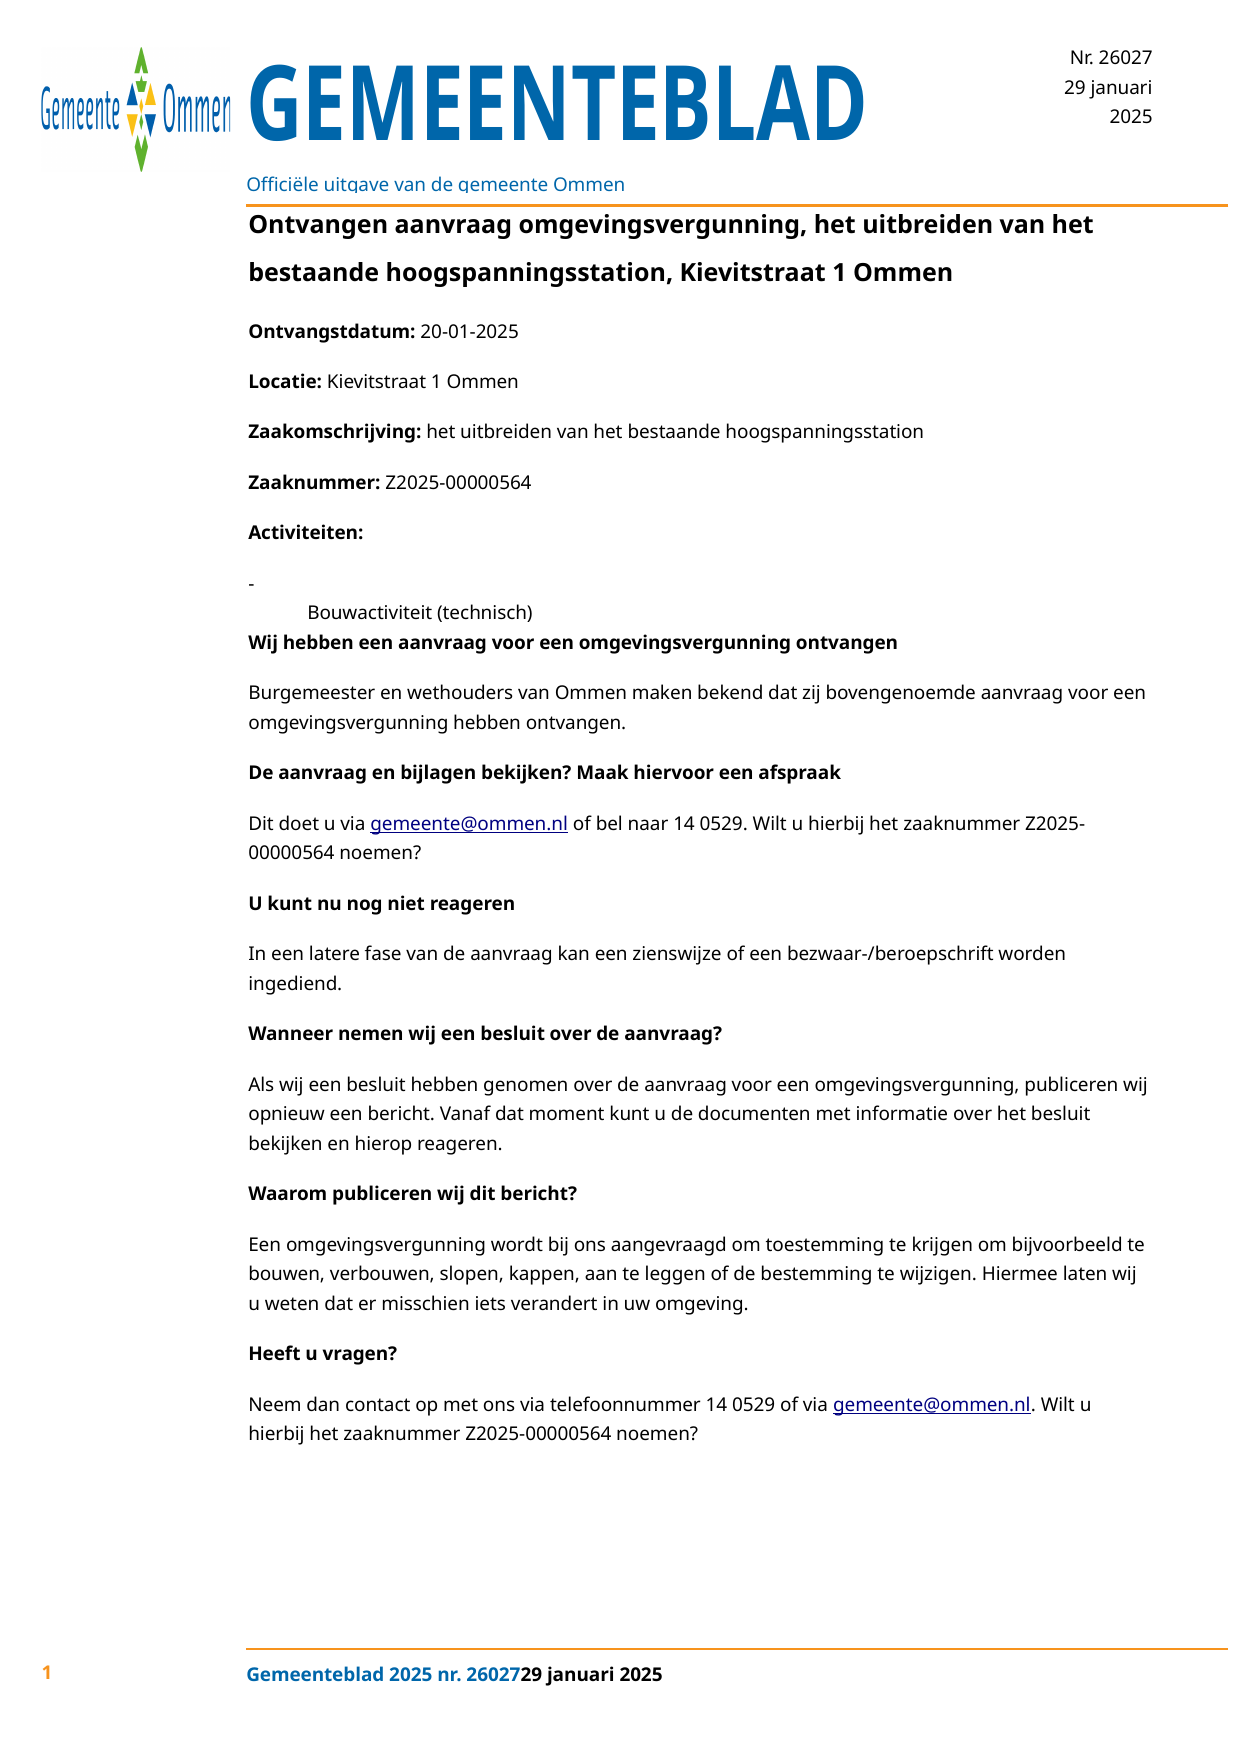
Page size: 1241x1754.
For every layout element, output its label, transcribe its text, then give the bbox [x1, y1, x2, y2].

text In een latere fase van de aanvraag kan een zienswijze of een bezwaar-/beroepschrift worden ingediend. [248, 940, 1152, 996]
text Heeft u vragen? [248, 1340, 1152, 1366]
text Locatie: Kievitstraat 1 Ommen [248, 368, 1152, 394]
text Dit doet u via gemeente@ommen.nl of bel naar 14 0529. Wilt u hierbij het zaaknummer Z2025-00000564 noemen? [248, 810, 1152, 865]
text Wanneer nemen wij een besluit over de aanvraag? [248, 1020, 1152, 1046]
text Activiteiten: [248, 519, 1152, 545]
text Wij hebben een aanvraag voor een omgevingsvergunning ontvangen [248, 629, 1152, 655]
text Een omgevingsvergunning wordt bij ons aangevraagd om toestemming te krijgen om bijvoorbeeld te bouwen, verbouwen, slopen, kappen, aan te leggen of de bestemming te wijzigen. Hiermee laten wij u weten dat er misschien iets verandert in uw omgeving. [248, 1231, 1152, 1316]
picture [41, 47, 231, 172]
text Ontvangen aanvraag omgevingsvergunning, het uitbreiden van het bestaande hoogspanningsstation, Kievitstraat 1 Ommen [248, 207, 1152, 288]
text Als wij een besluit hebben genomen over de aanvraag voor een omgevingsvergunning, publiceren wij opnieuw een bericht. Vanaf dat moment kunt u de documenten met informatie over het besluit bekijken en hierop reageren. [248, 1071, 1152, 1156]
text Burgemeester en wethouders van Ommen maken bekend dat zij bovengenoemde aanvraag voor een omgevingsvergunning hebben ontvangen. [248, 679, 1152, 735]
text Ontvangstdatum: 20-01-2025 [248, 318, 1152, 344]
text Neem dan contact op met ons via telefoonnummer 14 0529 of via gemeente@ommen.nl. Wilt u hierbij het zaaknummer Z2025-00000564 noemen? [248, 1391, 1152, 1446]
text Zaakomschrijving: het uitbreiden van het bestaande hoogspanningsstation [248, 419, 1152, 444]
text De aanvraag en bijlagen bekijken? Maak hiervoor een afspraak [248, 759, 1152, 785]
text Waarom publiceren wij dit bericht? [248, 1180, 1152, 1206]
text U kunt nu nog niet reageren [248, 890, 1152, 916]
text Zaaknummer: Z2025-00000564 [248, 469, 1152, 495]
list Bouwactiviteit (technisch) [248, 599, 1152, 625]
